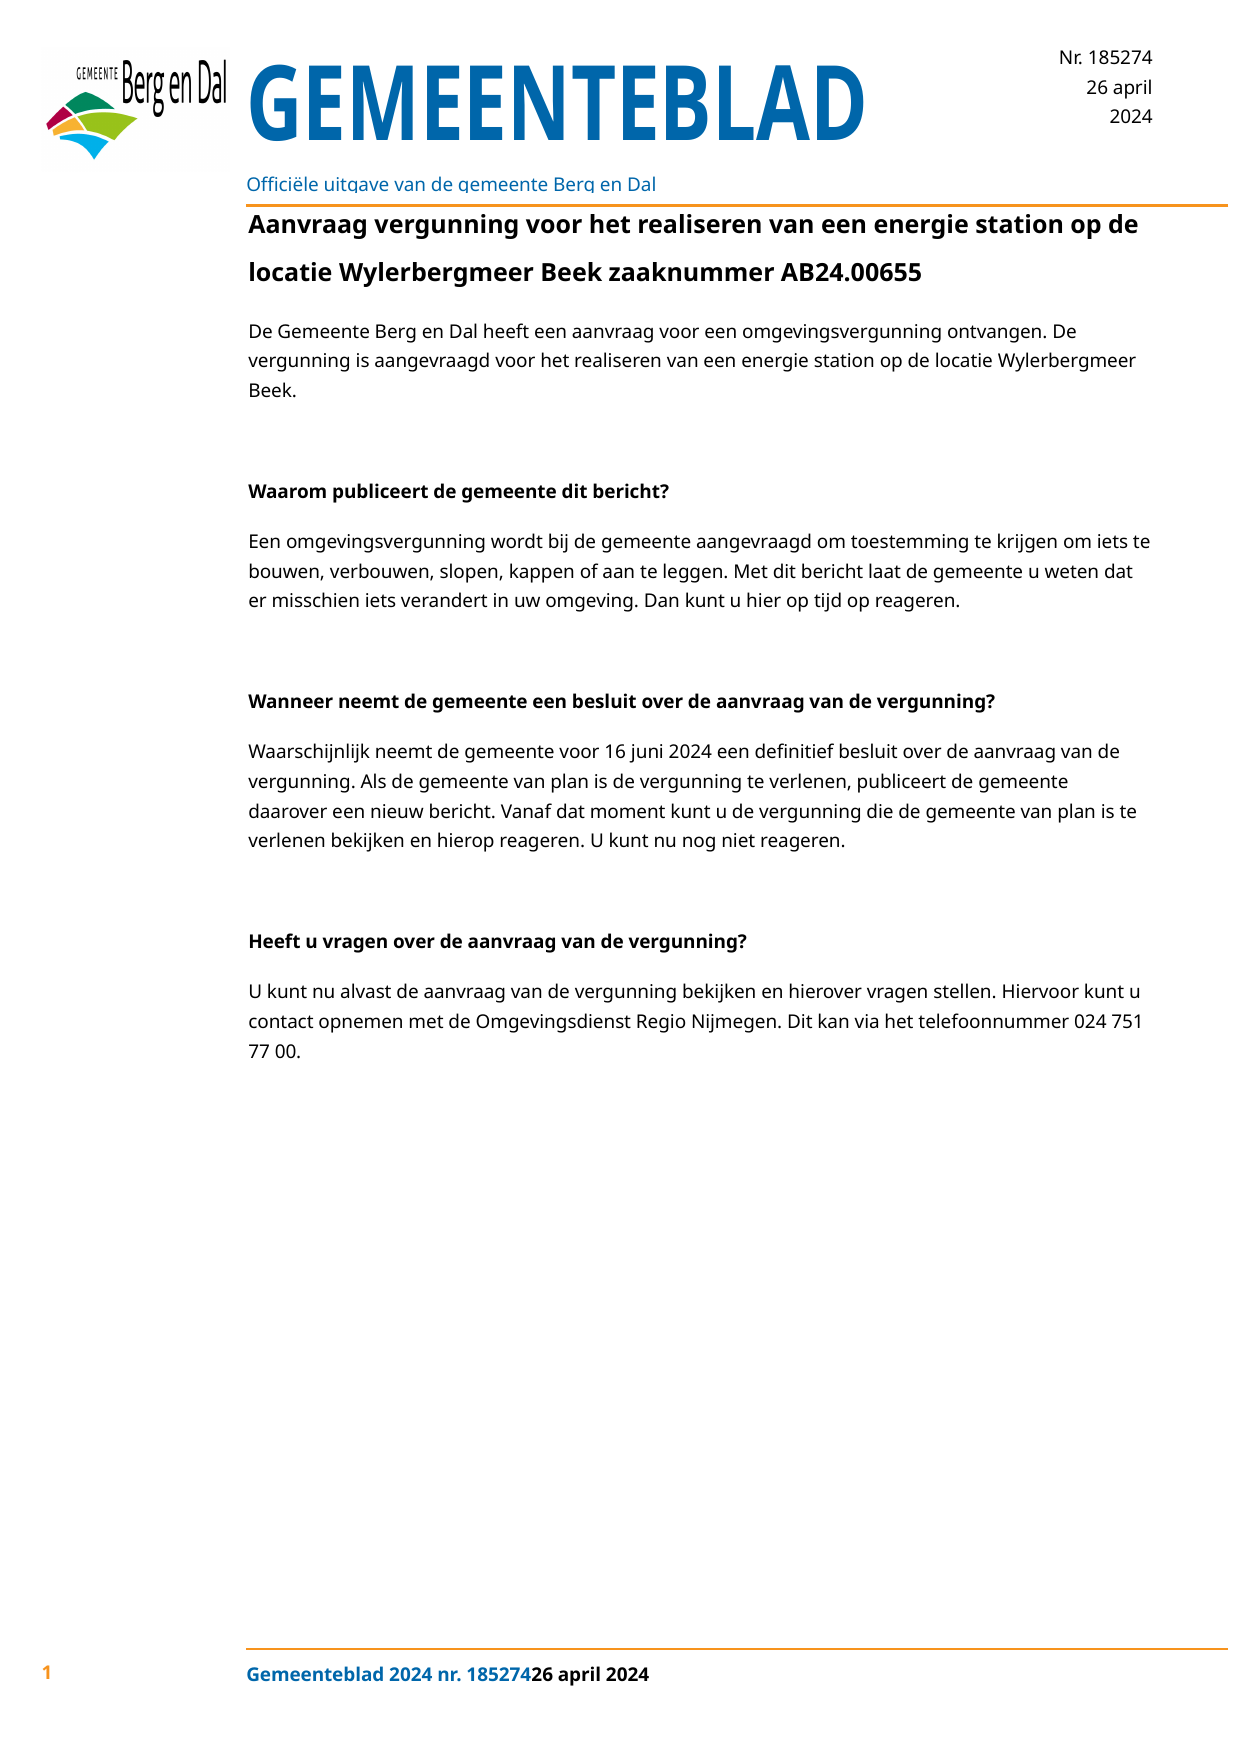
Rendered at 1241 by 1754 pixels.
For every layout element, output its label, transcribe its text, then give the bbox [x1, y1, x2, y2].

text Een omgevingsvergunning wordt bij de gemeente aangevraagd om toestemming te krijgen om iets te bouwen, verbouwen, slopen, kappen of aan te leggen. Met dit bericht laat de gemeente u weten dat er misschien iets verandert in uw omgeving. Dan kunt u hier op tijd op reageren. [248, 528, 1152, 613]
text De Gemeente Berg en Dal heeft een aanvraag voor een omgevingsvergunning ontvangen. De vergunning is aangevraagd voor het realiseren van een energie station op de locatie Wylerbergmeer Beek. [248, 318, 1152, 403]
picture [41, 47, 231, 172]
text U kunt nu alvast de aanvraag van de vergunning bekijken en hierover vragen stellen. Hiervoor kunt u contact opnemen met de Omgevingsdienst Regio Nijmegen. Dit kan via het telefoonnummer 024 751 77 00. [248, 979, 1152, 1064]
text Wanneer neemt de gemeente een besluit over de aanvraag van de vergunning? [248, 688, 1152, 714]
text Heeft u vragen over de aanvraag van de vergunning? [248, 928, 1152, 954]
text Waarom publiceert de gemeente dit bericht? [248, 478, 1152, 504]
text Waarschijnlijk neemt de gemeente voor 16 juni 2024 een definitief besluit over de aanvraag van de vergunning. Als de gemeente van plan is de vergunning te verlenen, publiceert de gemeente daarover een nieuw bericht. Vanaf dat moment kunt u de vergunning die de gemeente van plan is te verlenen bekijken en hierop reageren. U kunt nu nog niet reageren. [248, 739, 1152, 853]
text Aanvraag vergunning voor het realiseren van een energie station op de locatie Wylerbergmeer Beek zaaknummer AB24.00655 [248, 207, 1152, 288]
